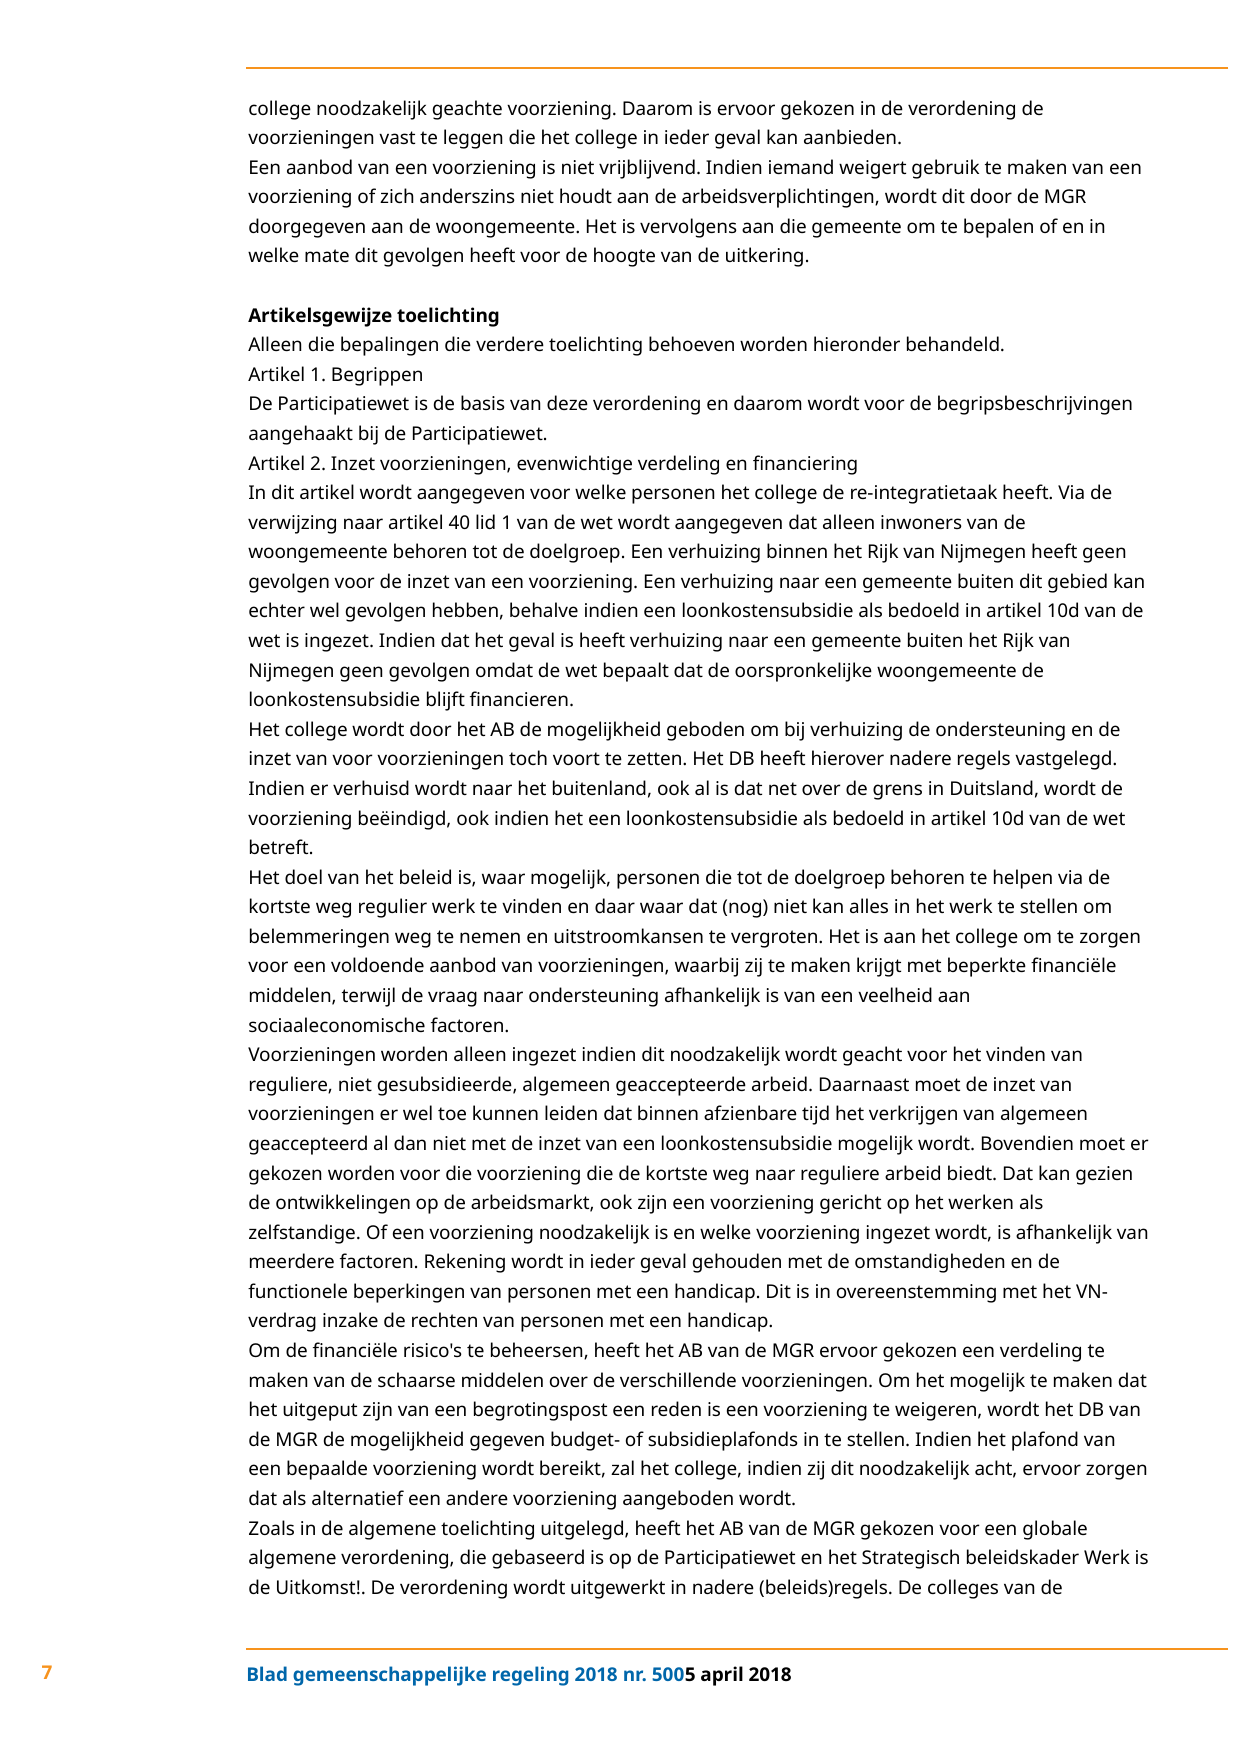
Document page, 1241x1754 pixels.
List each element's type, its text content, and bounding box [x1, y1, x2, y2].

text Indien er verhuisd wordt naar het buitenland, ook al is dat net over de grens in Duitsland, wordt de voorziening beëindigd, ook indien het een loonkostensubsidie als bedoeld in artikel 10d van de wet betreft. [248, 775, 1152, 860]
text Artikelsgewijze toelichting [248, 302, 1152, 328]
text Om de financiële risico's te beheersen, heeft het AB van de MGR ervoor gekozen een verdeling te maken van de schaarse middelen over de verschillende voorzieningen. Om het mogelijk te maken dat het uitgeput zijn van een begrotingspost een reden is een voorziening te weigeren, wordt het DB van de MGR de mogelijkheid gegeven budget- of subsidieplafonds in te stellen. Indien het plafond van een bepaalde voorziening wordt bereikt, zal het college, indien zij dit noodzakelijk acht, ervoor zorgen dat als alternatief een andere voorziening aangeboden wordt. [248, 1337, 1152, 1511]
text Artikel 2. Inzet voorzieningen, evenwichtige verdeling en financiering [248, 450, 1152, 476]
picture [41, 47, 231, 172]
text In dit artikel wordt aangegeven voor welke personen het college de re-integratietaak heeft. Via de verwijzing naar artikel 40 lid 1 van de wet wordt aangegeven dat alleen inwoners van de woongemeente behoren tot de doelgroep. Een verhuizing binnen het Rijk van Nijmegen heeft geen gevolgen voor de inzet van een voorziening. Een verhuizing naar een gemeente buiten dit gebied kan echter wel gevolgen hebben, behalve indien een loonkostensubsidie als bedoeld in artikel 10d van de wet is ingezet. Indien dat het geval is heeft verhuizing naar een gemeente buiten het Rijk van Nijmegen geen gevolgen omdat de wet bepaalt dat de oorspronkelijke woongemeente de loonkostensubsidie blijft financieren. [248, 479, 1152, 712]
text Voorzieningen worden alleen ingezet indien dit noodzakelijk wordt geacht voor het vinden van reguliere, niet gesubsidieerde, algemeen geaccepteerde arbeid. Daarnaast moet de inzet van voorzieningen er wel toe kunnen leiden dat binnen afzienbare tijd het verkrijgen van algemeen geaccepteerd al dan niet met de inzet van een loonkostensubsidie mogelijk wordt. Bovendien moet er gekozen worden voor die voorziening die de kortste weg naar reguliere arbeid biedt. Dat kan gezien de ontwikkelingen op de arbeidsmarkt, ook zijn een voorziening gericht op het werken als zelfstandige. Of een voorziening noodzakelijk is en welke voorziening ingezet wordt, is afhankelijk van meerdere factoren. Rekening wordt in ieder geval gehouden met de omstandigheden en de functionele beperkingen van personen met een handicap. Dit is in overeenstemming met het VN-verdrag inzake de rechten van personen met een handicap. [248, 1041, 1152, 1333]
text Een aanbod van een voorziening is niet vrijblijvend. Indien iemand weigert gebruik te maken van een voorziening of zich anderszins niet houdt aan de arbeidsverplichtingen, wordt dit door de MGR doorgegeven aan de woongemeente. Het is vervolgens aan die gemeente om te bepalen of en in welke mate dit gevolgen heeft voor de hoogte van de uitkering. [248, 154, 1152, 268]
text Het college wordt door het AB de mogelijkheid geboden om bij verhuizing de ondersteuning en de inzet van voor voorzieningen toch voort te zetten. Het DB heeft hierover nadere regels vastgelegd. [248, 716, 1152, 771]
text Alleen die bepalingen die verdere toelichting behoeven worden hieronder behandeld. [248, 331, 1152, 357]
text Het doel van het beleid is, waar mogelijk, personen die tot de doelgroep behoren te helpen via de kortste weg regulier werk te vinden en daar waar dat (nog) niet kan alles in het werk te stellen om belemmeringen weg te nemen en uitstroomkansen te vergroten. Het is aan het college om te zorgen voor een voldoende aanbod van voorzieningen, waarbij zij te maken krijgt met beperkte financiële middelen, terwijl de vraag naar ondersteuning afhankelijk is van een veelheid aan sociaaleconomische factoren. [248, 864, 1152, 1038]
text college noodzakelijk geachte voorziening. Daarom is ervoor gekozen in de verordening de voorzieningen vast te leggen die het college in ieder geval kan aanbieden. [248, 95, 1152, 150]
text Artikel 1. Begrippen [248, 361, 1152, 387]
text De Participatiewet is de basis van deze verordening en daarom wordt voor de begripsbeschrijvingen aangehaakt bij de Participatiewet. [248, 391, 1152, 446]
text Zoals in de algemene toelichting uitgelegd, heeft het AB van de MGR gekozen voor een globale algemene verordening, die gebaseerd is op de Participatiewet en het Strategisch beleidskader Werk is de Uitkomst!. De verordening wordt uitgewerkt in nadere (beleids)regels. De colleges van de [248, 1515, 1152, 1600]
